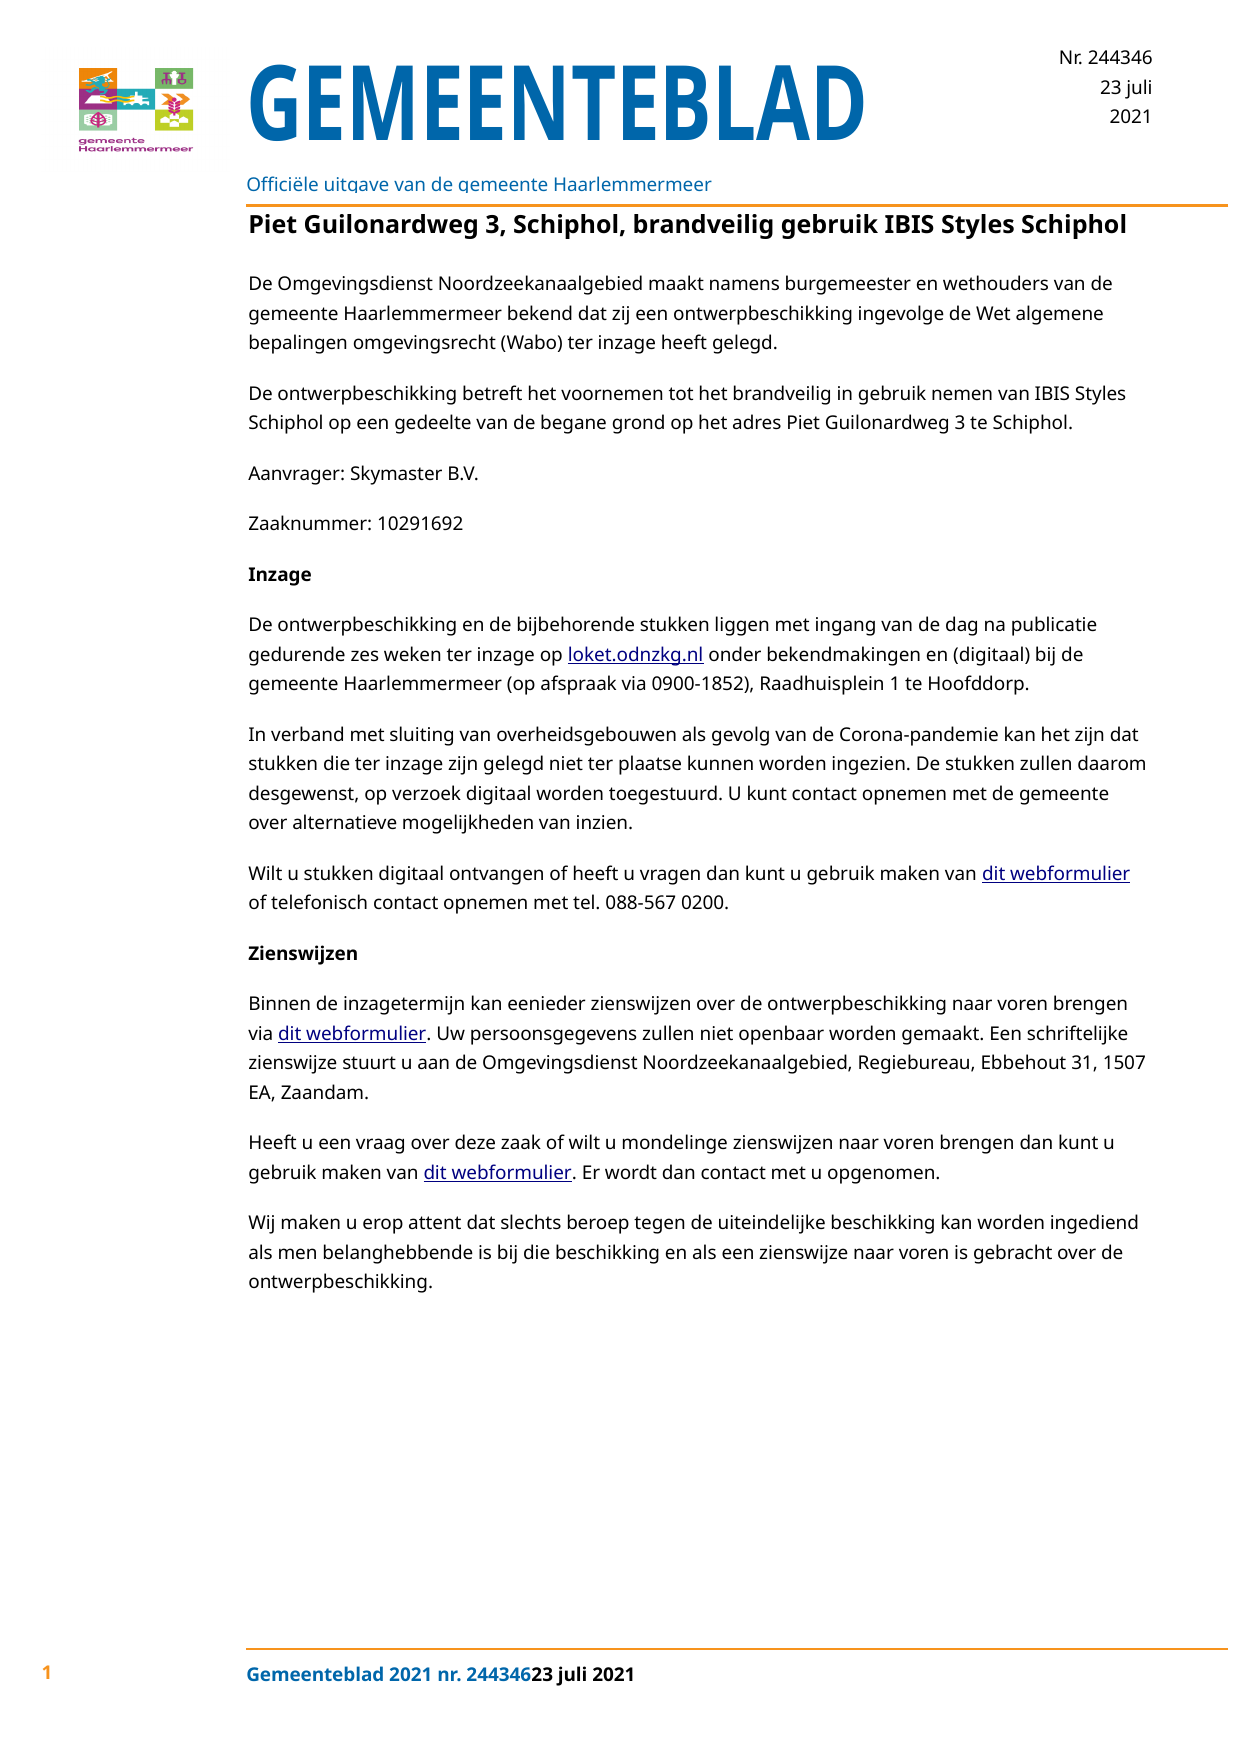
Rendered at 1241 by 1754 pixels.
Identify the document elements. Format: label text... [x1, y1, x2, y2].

text Zienswijzen [248, 940, 1152, 966]
text Binnen de inzagetermijn kan eenieder zienswijzen over de ontwerpbeschikking naar voren brengen via dit webformulier. Uw persoonsgegevens zullen niet openbaar worden gemaakt. Een schriftelijke zienswijze stuurt u aan de Omgevingsdienst Noordzeekanaalgebied, Regiebureau, Ebbehout 31, 1507 EA, Zaandam. [248, 990, 1152, 1105]
text Inzage [248, 561, 1152, 586]
text Aanvrager: Skymaster B.V. [248, 460, 1152, 486]
text Heeft u een vraag over deze zaak of wilt u mondelinge zienswijzen naar voren brengen dan kunt u gebruik maken van dit webformulier. Er wordt dan contact met u opgenomen. [248, 1129, 1152, 1185]
text De Omgevingsdienst Noordzeekanaalgebied maakt namens burgemeester en wethouders van de gemeente Haarlemmermeer bekend dat zij een ontwerpbeschikking ingevolge de Wet algemene bepalingen omgevingsrecht (Wabo) ter inzage heeft gelegd. [248, 270, 1152, 355]
text Wilt u stukken digitaal ontvangen of heeft u vragen dan kunt u gebruik maken van dit webformulier of telefonisch contact opnemen met tel. 088-567 0200. [248, 860, 1152, 915]
text Wij maken u erop attent dat slechts beroep tegen de uiteindelijke beschikking kan worden ingediend als men belanghebbende is bij die beschikking en als een zienswijze naar voren is gebracht over de ontwerpbeschikking. [248, 1209, 1152, 1294]
text De ontwerpbeschikking betreft het voornemen tot het brandveilig in gebruik nemen van IBIS Styles Schiphol op een gedeelte van de begane grond op het adres Piet Guilonardweg 3 te Schiphol. [248, 380, 1152, 435]
text De ontwerpbeschikking en de bijbehorende stukken liggen met ingang van de dag na publicatie gedurende zes weken ter inzage op loket.odnzkg.nl onder bekendmakingen en (digitaal) bij de gemeente Haarlemmermeer (op afspraak via 0900-1852), Raadhuisplein 1 te Hoofddorp. [248, 611, 1152, 696]
text Zaaknummer: 10291692 [248, 510, 1152, 536]
text Piet Guilonardweg 3, Schiphol, brandveilig gebruik IBIS Styles Schiphol [248, 207, 1152, 241]
text In verband met sluiting van overheidsgebouwen als gevolg van de Corona-pandemie kan het zijn dat stukken die ter inzage zijn gelegd niet ter plaatse kunnen worden ingezien. De stukken zullen daarom desgewenst, op verzoek digitaal worden toegestuurd. U kunt contact opnemen met de gemeente over alternatieve mogelijkheden van inzien. [248, 721, 1152, 835]
picture [41, 47, 231, 172]
